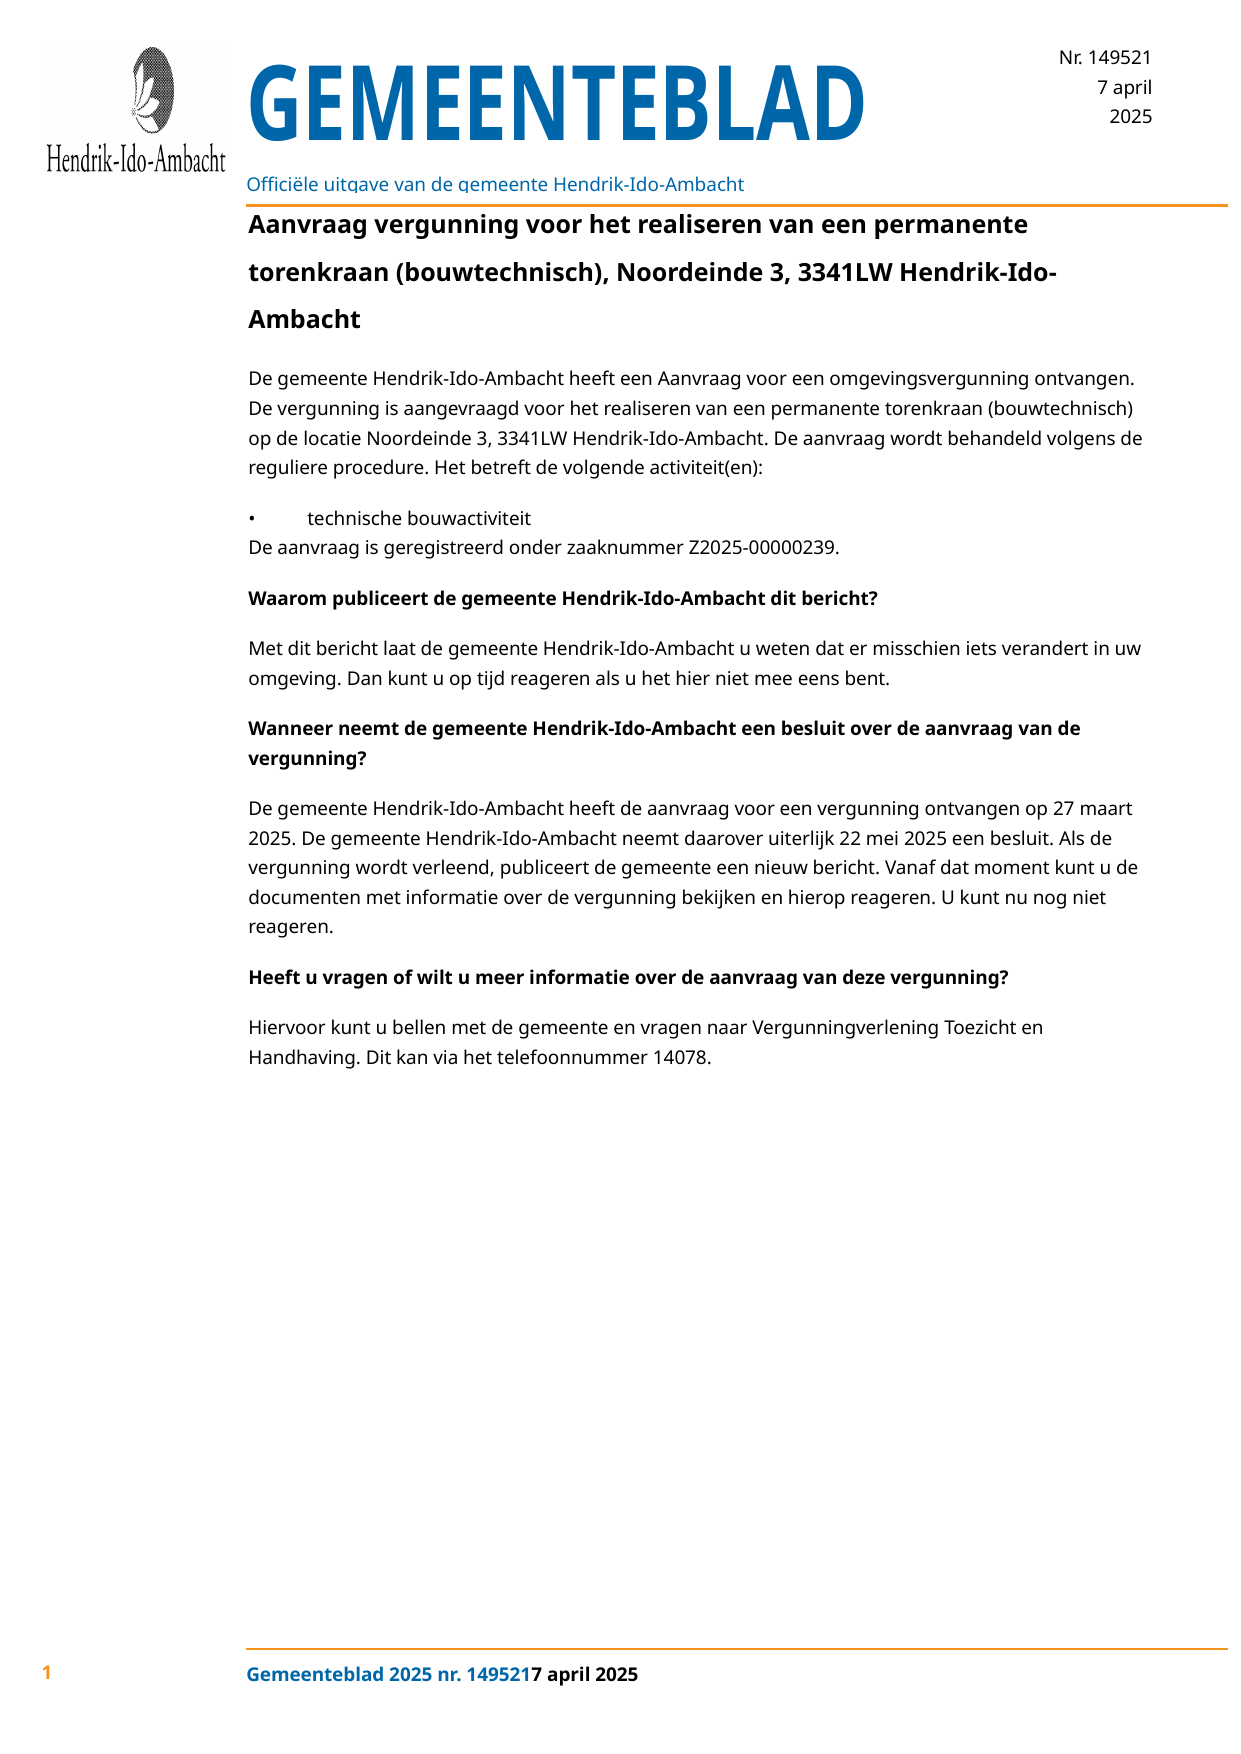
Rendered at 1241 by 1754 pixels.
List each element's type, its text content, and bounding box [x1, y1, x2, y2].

text De gemeente Hendrik-Ido-Ambacht heeft de aanvraag voor een vergunning ontvangen op 27 maart 2025. De gemeente Hendrik-Ido-Ambacht neemt daarover uiterlijk 22 mei 2025 een besluit. Als de vergunning wordt verleend, publiceert de gemeente een nieuw bericht. Vanaf dat moment kunt u de documenten met informatie over de vergunning bekijken en hierop reageren. U kunt nu nog niet reageren. [248, 795, 1152, 939]
text Heeft u vragen of wilt u meer informatie over de aanvraag van deze vergunning? [248, 964, 1152, 989]
picture [41, 47, 231, 172]
text De gemeente Hendrik-Ido-Ambacht heeft een Aanvraag voor een omgevingsvergunning ontvangen. De vergunning is aangevraagd voor het realiseren van een permanente torenkraan (bouwtechnisch) op de locatie Noordeinde 3, 3341LW Hendrik-Ido-Ambacht. De aanvraag wordt behandeld volgens de reguliere procedure. Het betreft de volgende activiteit(en): [248, 366, 1152, 480]
text Aanvraag vergunning voor het realiseren van een permanente torenkraan (bouwtechnisch), Noordeinde 3, 3341LW Hendrik-Ido-Ambacht [248, 207, 1152, 336]
text Waarom publiceert de gemeente Hendrik-Ido-Ambacht dit bericht? [248, 585, 1152, 610]
text De aanvraag is geregistreerd onder zaaknummer Z2025-00000239. [248, 534, 1152, 560]
text Wanneer neemt de gemeente Hendrik-Ido-Ambacht een besluit over de aanvraag van de vergunning? [248, 715, 1152, 770]
text Hiervoor kunt u bellen met de gemeente en vragen naar Vergunningverlening Toezicht en Handhaving. Dit kan via het telefoonnummer 14078. [248, 1014, 1152, 1069]
list technische bouwactiviteit [248, 505, 1152, 530]
text Met dit bericht laat de gemeente Hendrik-Ido-Ambacht u weten dat er misschien iets verandert in uw omgeving. Dan kunt u op tijd reageren als u het hier niet mee eens bent. [248, 635, 1152, 690]
